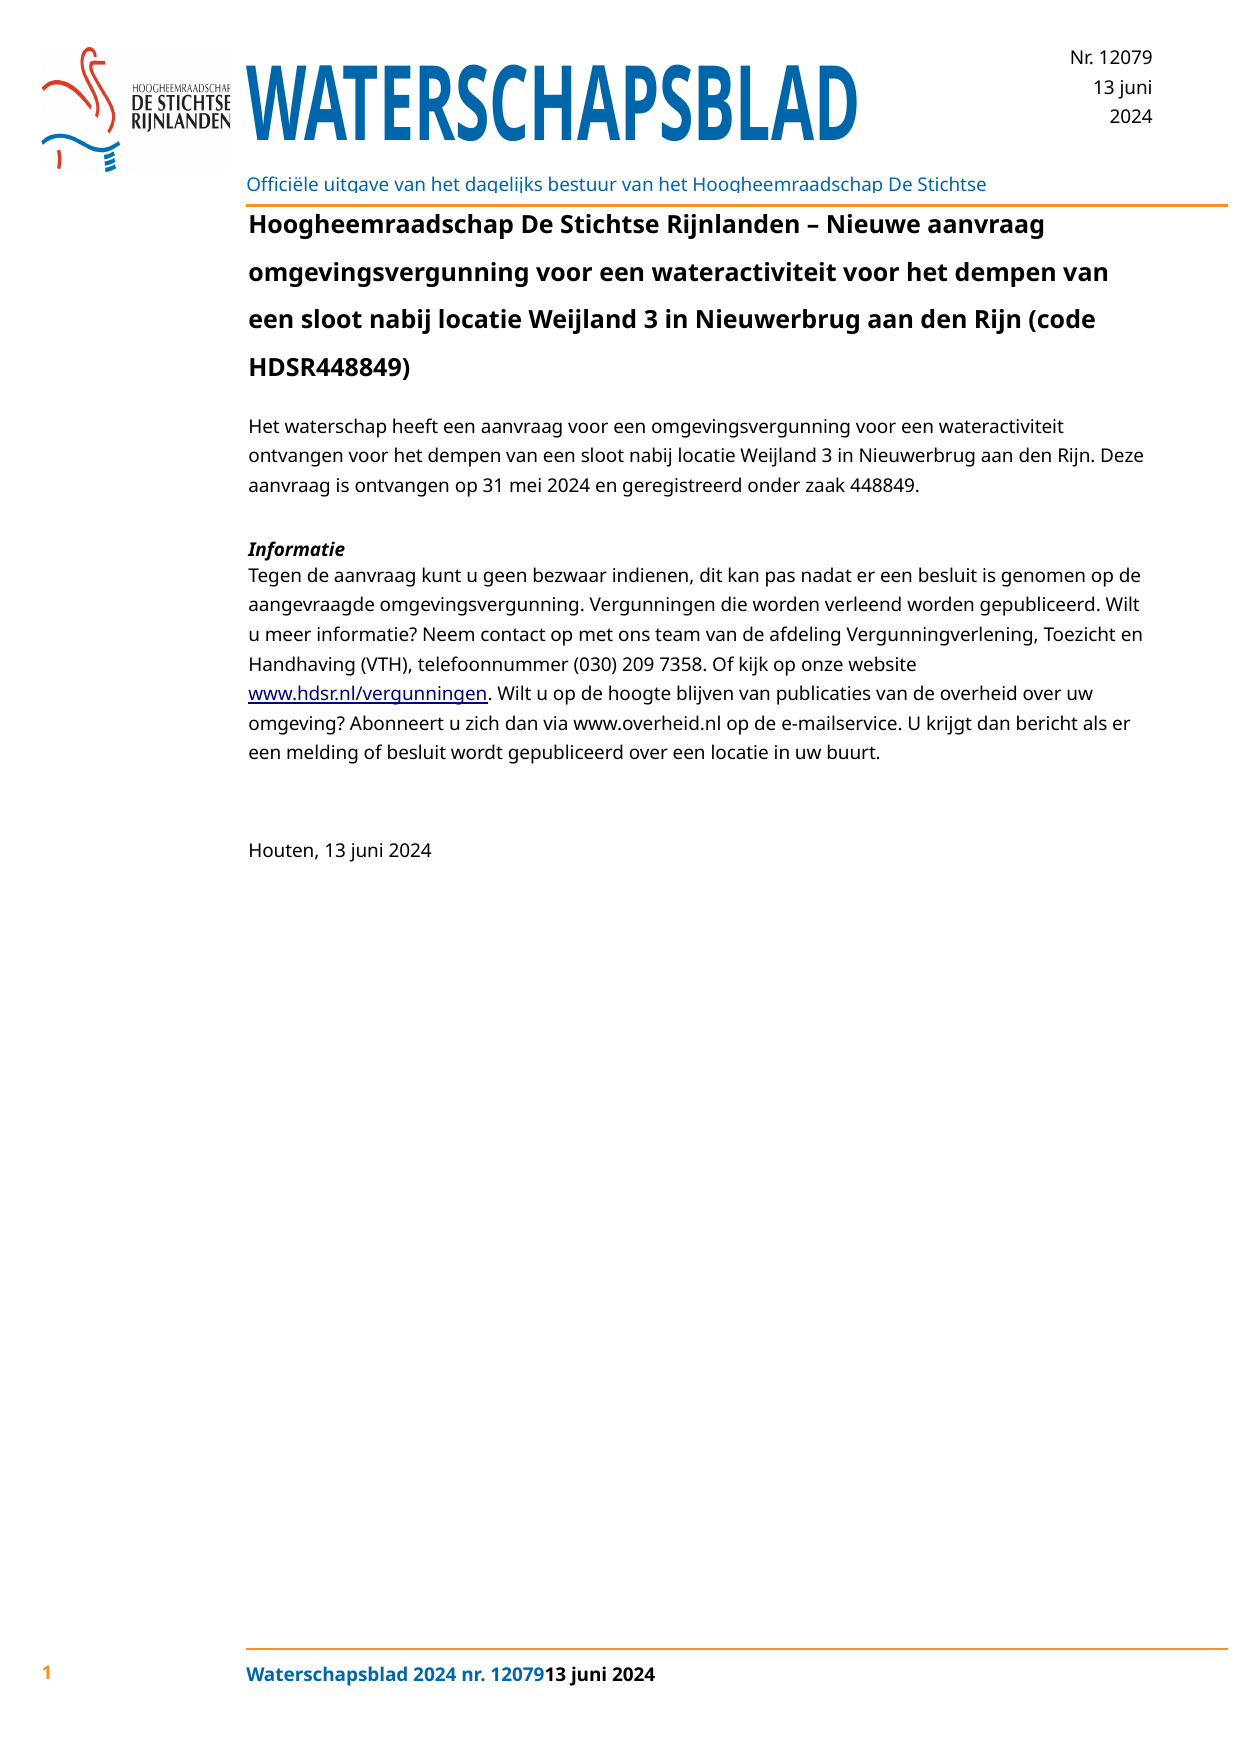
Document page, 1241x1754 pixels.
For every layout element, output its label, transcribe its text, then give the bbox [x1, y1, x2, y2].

text Informatie [248, 536, 1152, 562]
text Hoogheemraadschap De Stichtse Rijnlanden – Nieuwe aanvraag omgevingsvergunning voor een wateractiviteit voor het dempen van een sloot nabij locatie Weijland 3 in Nieuwerbrug aan den Rijn (code HDSR448849) [248, 207, 1152, 384]
picture [41, 47, 231, 172]
text Houten, 13 juni 2024 [248, 838, 1152, 863]
text Het waterschap heeft een aanvraag voor een omgevingsvergunning voor een wateractiviteit ontvangen voor het dempen van een sloot nabij locatie Weijland 3 in Nieuwerbrug aan den Rijn. Deze aanvraag is ontvangen op 31 mei 2024 en geregistreerd onder zaak 448849. [248, 413, 1152, 498]
text Tegen de aanvraag kunt u geen bezwaar indienen, dit kan pas nadat er een besluit is genomen op de aangevraagde omgevingsvergunning. Vergunningen die worden verleend worden gepubliceerd. Wilt u meer informatie? Neem contact op met ons team van de afdeling Vergunningverlening, Toezicht en Handhaving (VTH), telefoonnummer (030) 209 7358. Of kijk op onze website www.hdsr.nl/vergunningen. Wilt u op de hoogte blijven van publicaties van de overheid over uw omgeving? Abonneert u zich dan via www.overheid.nl op de e-mailservice. U krijgt dan bericht als er een melding of besluit wordt gepubliceerd over een locatie in uw buurt. [248, 562, 1152, 765]
